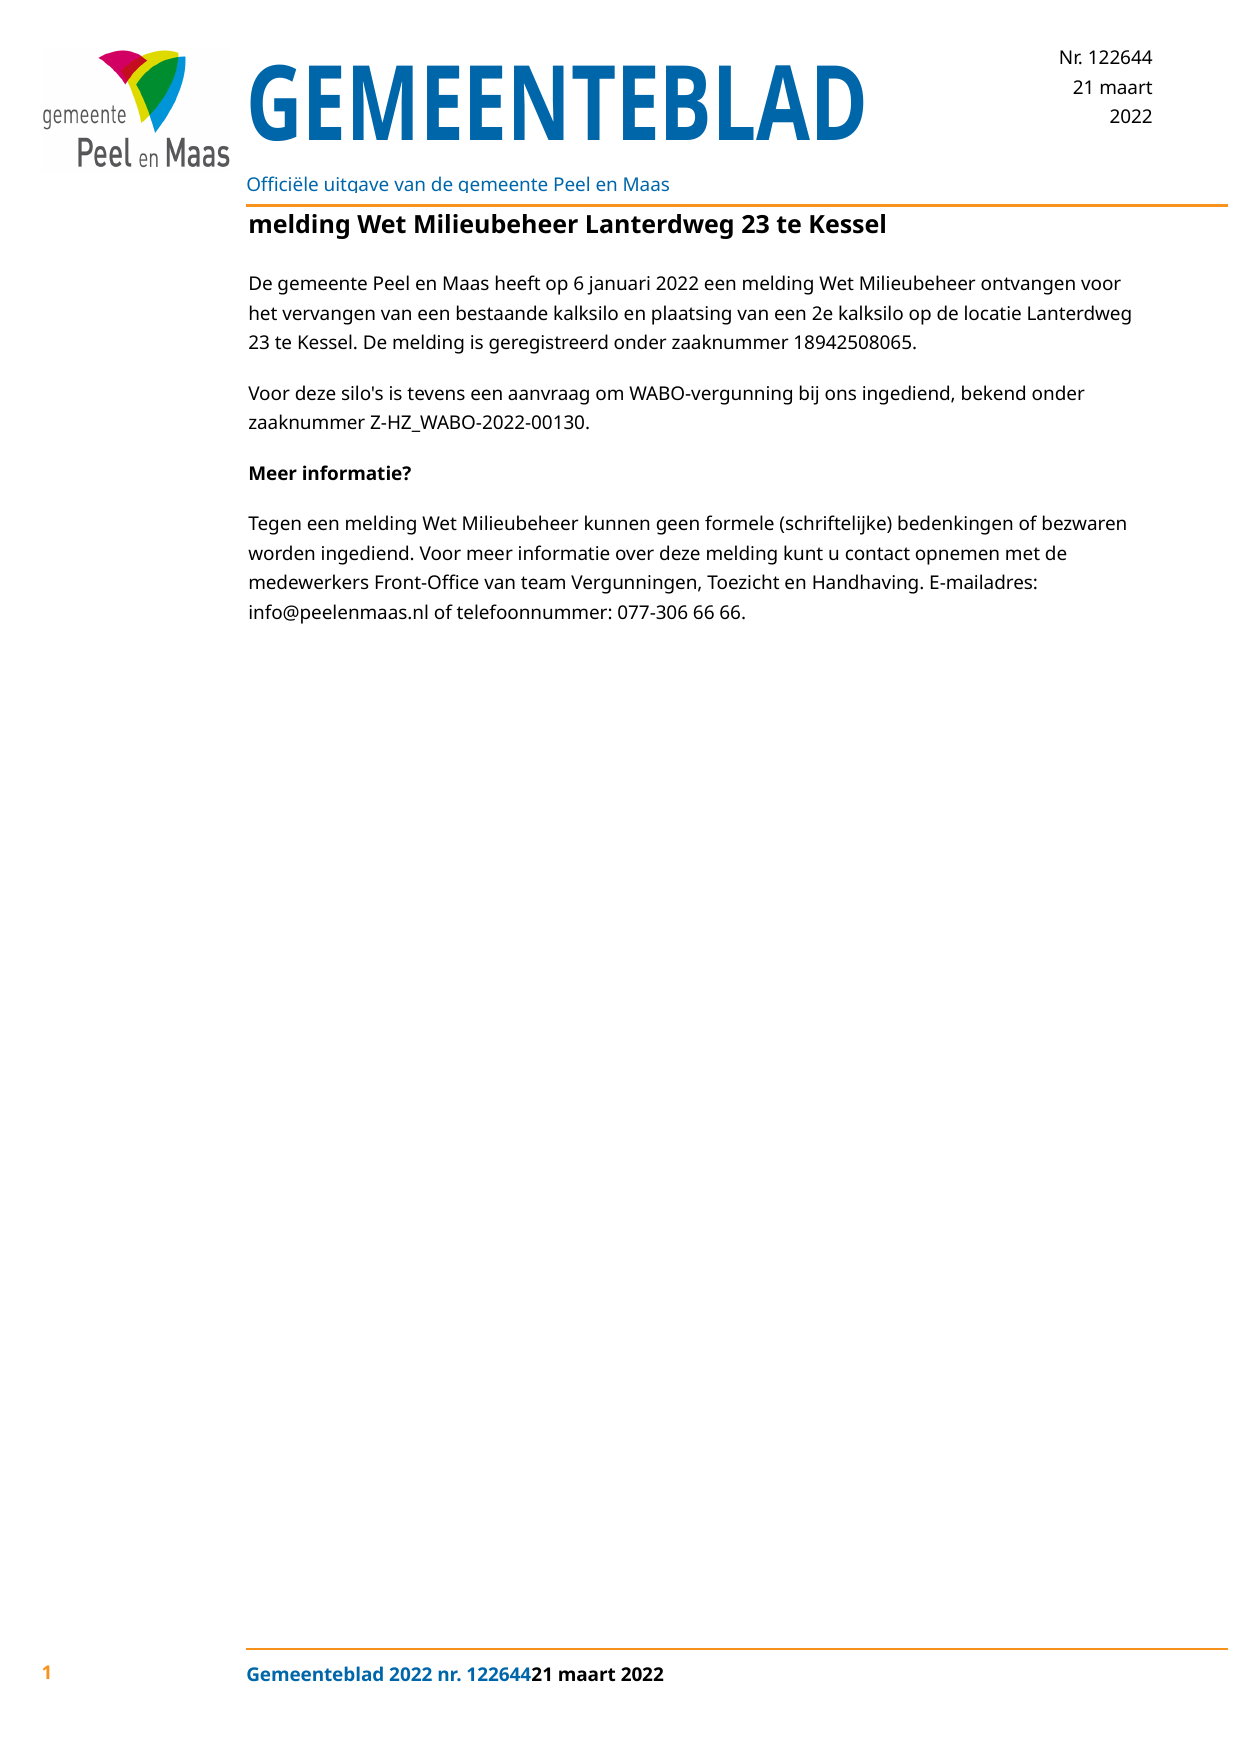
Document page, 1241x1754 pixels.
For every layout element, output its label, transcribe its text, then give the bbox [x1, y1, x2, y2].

text Meer informatie? [248, 460, 1152, 486]
text melding Wet Milieubeheer Lanterdweg 23 te Kessel [248, 207, 1152, 241]
text De gemeente Peel en Maas heeft op 6 januari 2022 een melding Wet Milieubeheer ontvangen voor het vervangen van een bestaande kalksilo en plaatsing van een 2e kalksilo op de locatie Lanterdweg 23 te Kessel. De melding is geregistreerd onder zaaknummer 18942508065. [248, 270, 1152, 355]
picture [41, 47, 231, 172]
text Voor deze silo's is tevens een aanvraag om WABO-vergunning bij ons ingediend, bekend onder zaaknummer Z-HZ_WABO-2022-00130. [248, 380, 1152, 435]
text Tegen een melding Wet Milieubeheer kunnen geen formele (schriftelijke) bedenkingen of bezwaren worden ingediend. Voor meer informatie over deze melding kunt u contact opnemen met de medewerkers Front-Office van team Vergunningen, Toezicht en Handhaving. E-mailadres: info@peelenmaas.nl of telefoonnummer: 077-306 66 66. [248, 510, 1152, 625]
